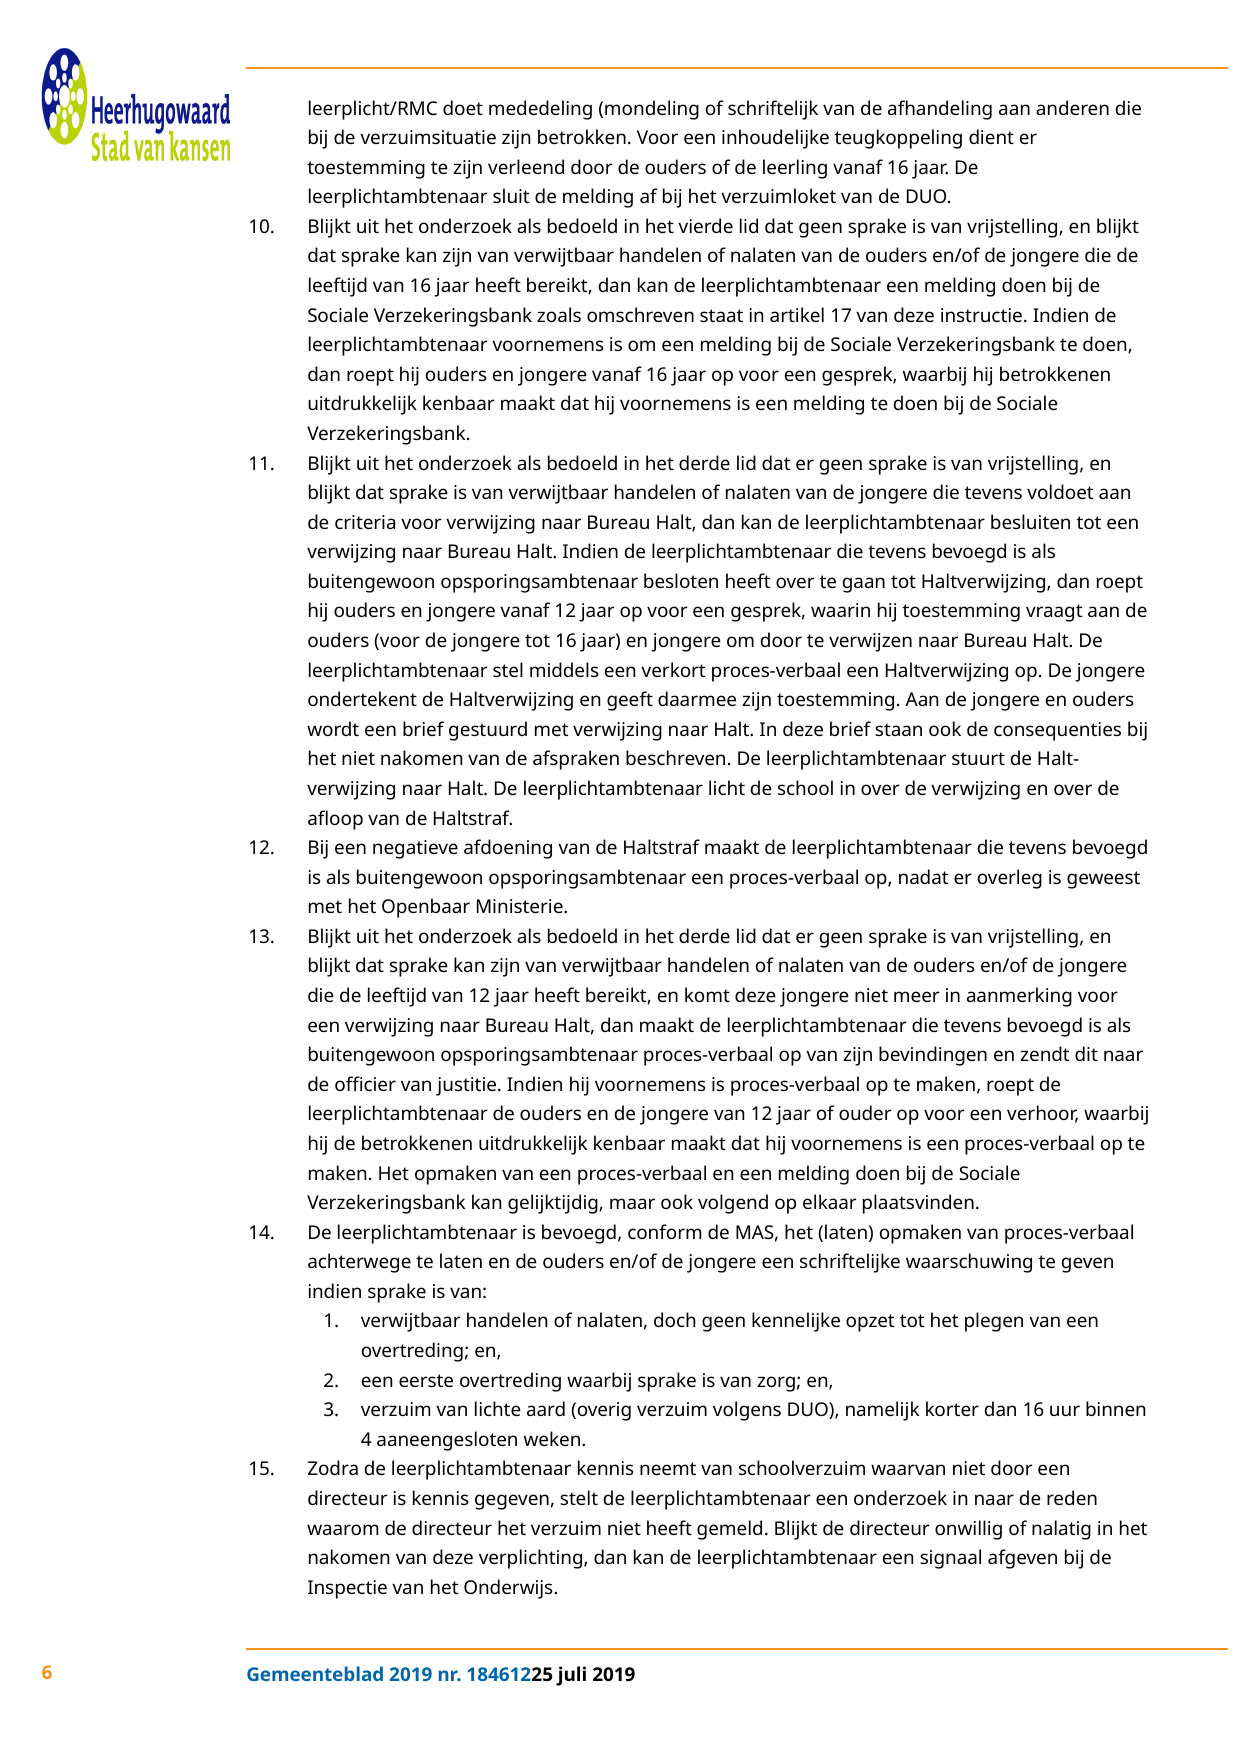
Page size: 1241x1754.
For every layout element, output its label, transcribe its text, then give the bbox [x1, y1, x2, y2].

list Blijkt uit het onderzoek als bedoeld in het derde lid dat er geen sprake is van vrijstelling, en blijkt dat sprake kan zijn van verwijtbaar handelen of nalaten van de ouders en/of de jongere die de leeftijd van 12 jaar heeft bereikt, en komt deze jongere niet meer in aanmerking voor een verwijzing naar Bureau Halt, dan maakt de leerplichtambtenaar die tevens bevoegd is als buitengewoon opsporingsambtenaar proces-verbaal op van zijn bevindingen en zendt dit naar de officier van justitie. Indien hij voornemens is proces-verbaal op te maken, roept de leerplichtambtenaar de ouders en de jongere van 12 jaar of ouder op voor een verhoor, waarbij hij de betrokkenen uitdrukkelijk kenbaar maakt dat hij voornemens is een proces-verbaal op te maken. Het opmaken van een proces-verbaal en een melding doen bij de Sociale Verzekeringsbank kan gelijktijdig, maar ook volgend op elkaar plaatsvinden. [248, 923, 1152, 1215]
list Blijkt uit het onderzoek als bedoeld in het vierde lid dat geen sprake is van vrijstelling, en blijkt dat sprake kan zijn van verwijtbaar handelen of nalaten van de ouders en/of de jongere die de leeftijd van 16 jaar heeft bereikt, dan kan de leerplichtambtenaar een melding doen bij de Sociale Verzekeringsbank zoals omschreven staat in artikel 17 van deze instructie. Indien de leerplichtambtenaar voornemens is om een melding bij de Sociale Verzekeringsbank te doen, dan roept hij ouders en jongere vanaf 16 jaar op voor een gesprek, waarbij hij betrokkenen uitdrukkelijk kenbaar maakt dat hij voornemens is een melding te doen bij de Sociale Verzekeringsbank. [248, 213, 1152, 446]
picture [41, 47, 231, 172]
list een eerste overtreding waarbij sprake is van zorg; en, [323, 1367, 1152, 1393]
list Bij een negatieve afdoening van de Haltstraf maakt de leerplichtambtenaar die tevens bevoegd is als buitengewoon opsporingsambtenaar een proces-verbaal op, nadat er overleg is geweest met het Openbaar Ministerie. [248, 834, 1152, 919]
list leerplicht/RMC doet mededeling (mondeling of schriftelijk van de afhandeling aan anderen die bij de verzuimsituatie zijn betrokken. Voor een inhoudelijke teugkoppeling dient er toestemming te zijn verleend door de ouders of de leerling vanaf 16 jaar. De leerplichtambtenaar sluit de melding af bij het verzuimloket van de DUO. [248, 95, 1152, 209]
list De leerplichtambtenaar is bevoegd, conform de MAS, het (laten) opmaken van proces-verbaal achterwege te laten en de ouders en/of de jongere een schriftelijke waarschuwing te geven indien sprake is van: [248, 1219, 1152, 1304]
list verzuim van lichte aard (overig verzuim volgens DUO), namelijk korter dan 16 uur binnen 4 aaneengesloten weken. [323, 1396, 1152, 1452]
list Blijkt uit het onderzoek als bedoeld in het derde lid dat er geen sprake is van vrijstelling, en blijkt dat sprake is van verwijtbaar handelen of nalaten van de jongere die tevens voldoet aan de criteria voor verwijzing naar Bureau Halt, dan kan de leerplichtambtenaar besluiten tot een verwijzing naar Bureau Halt. Indien de leerplichtambtenaar die tevens bevoegd is als buitengewoon opsporingsambtenaar besloten heeft over te gaan tot Haltverwijzing, dan roept hij ouders en jongere vanaf 12 jaar op voor een gesprek, waarin hij toestemming vraagt aan de ouders (voor de jongere tot 16 jaar) en jongere om door te verwijzen naar Bureau Halt. De leerplichtambtenaar stel middels een verkort proces-verbaal een Haltverwijzing op. De jongere ondertekent de Haltverwijzing en geeft daarmee zijn toestemming. Aan de jongere en ouders wordt een brief gestuurd met verwijzing naar Halt. In deze brief staan ook de consequenties bij het niet nakomen van de afspraken beschreven. De leerplichtambtenaar stuurt de Halt-verwijzing naar Halt. De leerplichtambtenaar licht de school in over de verwijzing en over de afloop van de Haltstraf. [248, 450, 1152, 831]
list Zodra de leerplichtambtenaar kennis neemt van schoolverzuim waarvan niet door een directeur is kennis gegeven, stelt de leerplichtambtenaar een onderzoek in naar de reden waarom de directeur het verzuim niet heeft gemeld. Blijkt de directeur onwillig of nalatig in het nakomen van deze verplichting, dan kan de leerplichtambtenaar een signaal afgeven bij de Inspectie van het Onderwijs. [248, 1456, 1152, 1600]
list verwijtbaar handelen of nalaten, doch geen kennelijke opzet tot het plegen van een overtreding; en, [323, 1308, 1152, 1363]
